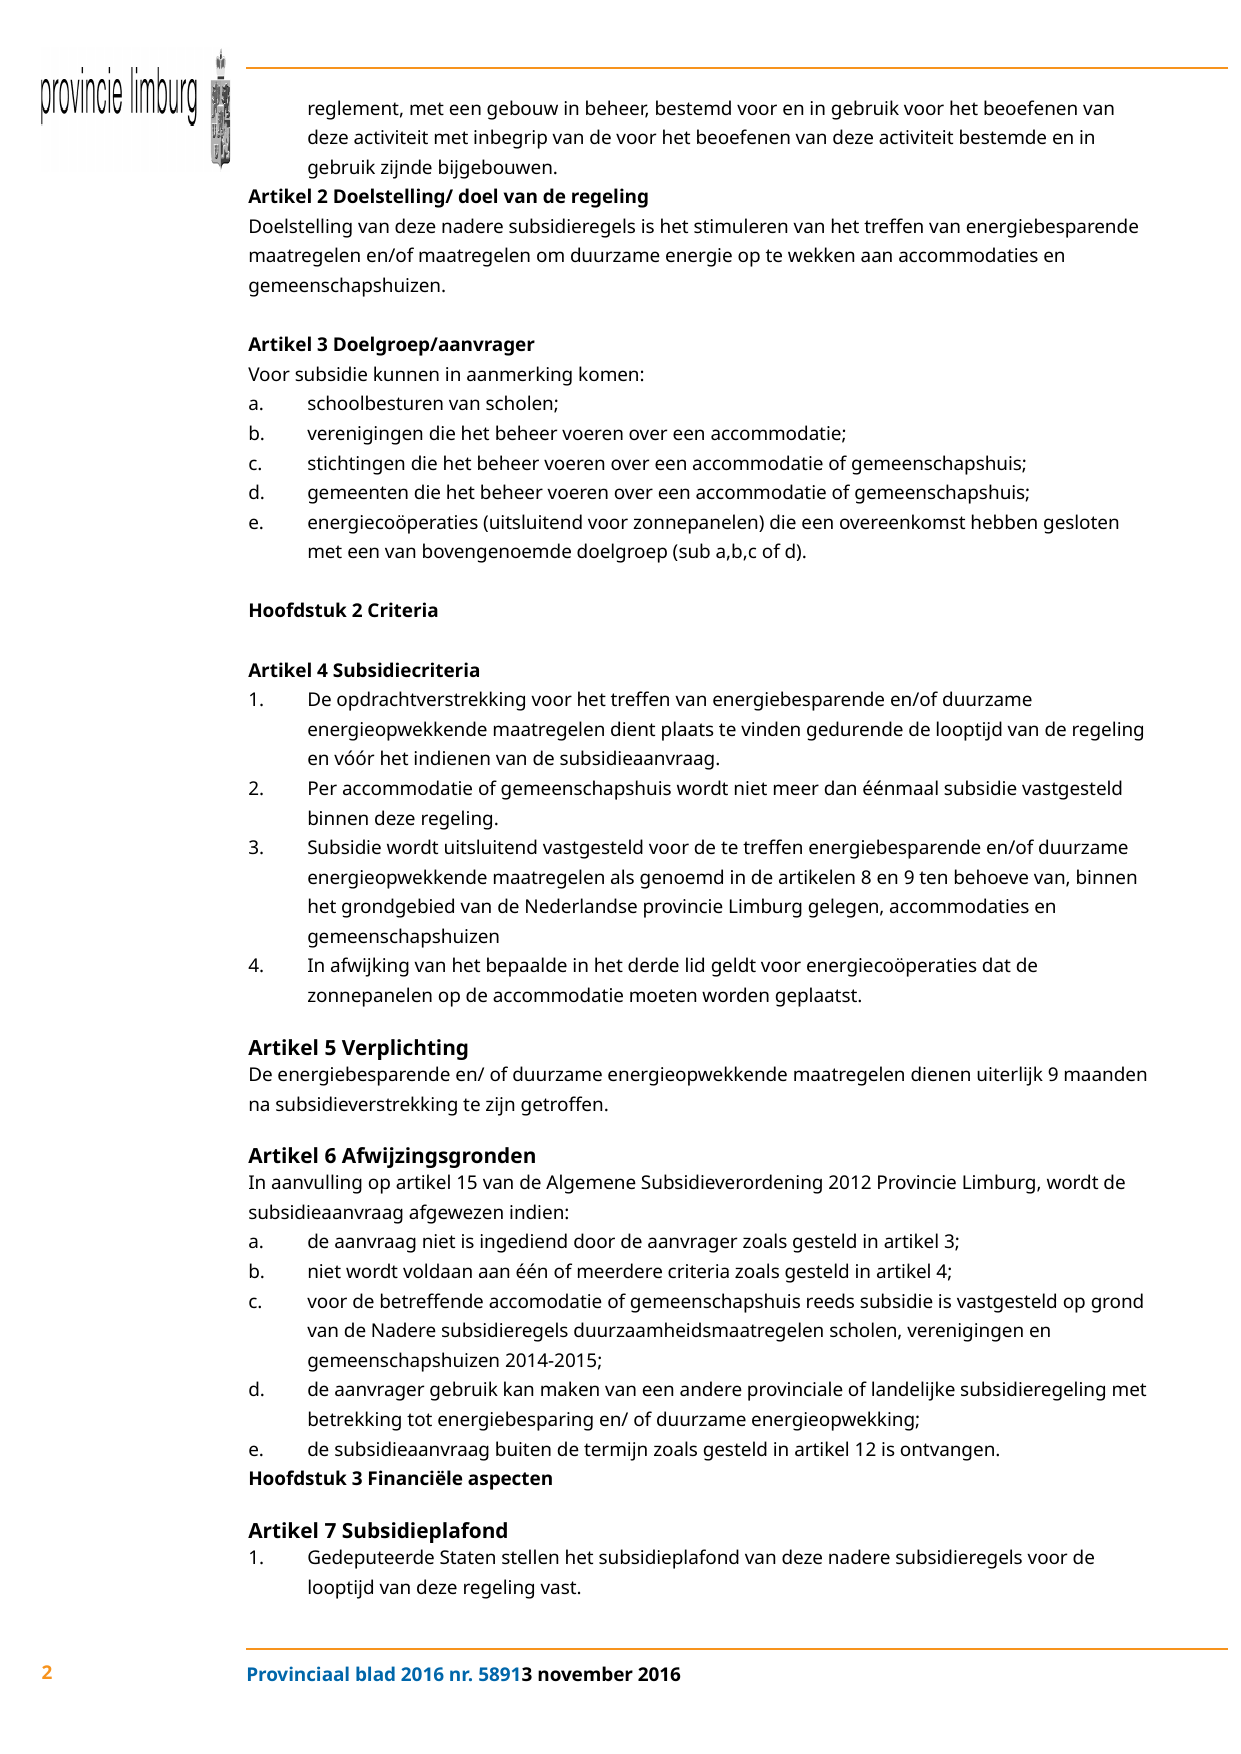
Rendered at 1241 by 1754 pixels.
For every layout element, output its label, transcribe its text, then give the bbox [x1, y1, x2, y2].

list de aanvrager gebruik kan maken van een andere provinciale of landelijke subsidieregeling met betrekking tot energiebesparing en/ of duurzame energieopwekking; [248, 1377, 1152, 1432]
list Gedeputeerde Staten stellen het subsidieplafond van deze nadere subsidieregels voor de looptijd van deze regeling vast. [248, 1544, 1152, 1599]
list voor de betreffende accomodatie of gemeenschapshuis reeds subsidie is vastgesteld op grond van de Nadere subsidieregels duurzaamheidsmaatregelen scholen, verenigingen en gemeenschapshuizen 2014-2015; [248, 1288, 1152, 1373]
text Artikel 6 Afwijzingsgronden [248, 1141, 1152, 1169]
text De energiebesparende en/ of duurzame energieopwekkende maatregelen dienen uiterlijk 9 maanden na subsidieverstrekking te zijn getroffen. [248, 1061, 1152, 1116]
list niet wordt voldaan aan één of meerdere criteria zoals gesteld in artikel 4; [248, 1258, 1152, 1284]
text In aanvulling op artikel 15 van de Algemene Subsidieverordening 2012 Provincie Limburg, wordt de subsidieaanvraag afgewezen indien: [248, 1169, 1152, 1225]
list de subsidieaanvraag buiten de termijn zoals gesteld in artikel 12 is ontvangen. [248, 1436, 1152, 1462]
list In afwijking van het bepaalde in het derde lid geldt voor energiecoöperaties dat de zonnepanelen op de accommodatie moeten worden geplaatst. [248, 953, 1152, 1008]
list de aanvraag niet is ingediend door de aanvrager zoals gesteld in artikel 3; [248, 1229, 1152, 1254]
text Doelstelling van deze nadere subsidieregels is het stimuleren van het treffen van energiebesparende maatregelen en/of maatregelen om duurzame energie op te wekken aan accommodaties en gemeenschapshuizen. [248, 213, 1152, 298]
list schoolbesturen van scholen; [248, 391, 1152, 416]
list De opdrachtverstrekking voor het treffen van energiebesparende en/of duurzame energieopwekkende maatregelen dient plaats te vinden gedurende de looptijd van de regeling en vóór het indienen van de subsidieaanvraag. [248, 686, 1152, 771]
list energiecoöperaties (uitsluitend voor zonnepanelen) die een overeenkomst hebben gesloten met een van bovengenoemde doelgroep (sub a,b,c of d). [248, 509, 1152, 564]
text Artikel 5 Verplichting [248, 1033, 1152, 1061]
picture [41, 47, 231, 172]
list Per accommodatie of gemeenschapshuis wordt niet meer dan éénmaal subsidie vastgesteld binnen deze regeling. [248, 775, 1152, 831]
text Voor subsidie kunnen in aanmerking komen: [248, 361, 1152, 387]
list gemeenten die het beheer voeren over een accommodatie of gemeenschapshuis; [248, 479, 1152, 505]
text Hoofdstuk 3 Financiële aspecten [248, 1465, 1152, 1491]
text Artikel 7 Subsidieplafond [248, 1516, 1152, 1544]
list Subsidie wordt uitsluitend vastgesteld voor de te treffen energiebesparende en/of duurzame energieopwekkende maatregelen als genoemd in de artikelen 8 en 9 ten behoeve van, binnen het grondgebied van de Nederlandse provincie Limburg gelegen, accommodaties en gemeenschapshuizen [248, 834, 1152, 949]
text Artikel 3 Doelgroep/aanvrager [248, 331, 1152, 357]
text Artikel 2 Doelstelling/ doel van de regeling [248, 183, 1152, 209]
list reglement, met een gebouw in beheer, bestemd voor en in gebruik voor het beoefenen van deze activiteit met inbegrip van de voor het beoefenen van deze activiteit bestemde en in gebruik zijnde bijgebouwen. [248, 95, 1152, 180]
text Artikel 4 Subsidiecriteria [248, 657, 1152, 683]
text Hoofdstuk 2 Criteria [248, 598, 1152, 623]
list verenigingen die het beheer voeren over een accommodatie; [248, 420, 1152, 446]
list stichtingen die het beheer voeren over een accommodatie of gemeenschapshuis; [248, 450, 1152, 476]
